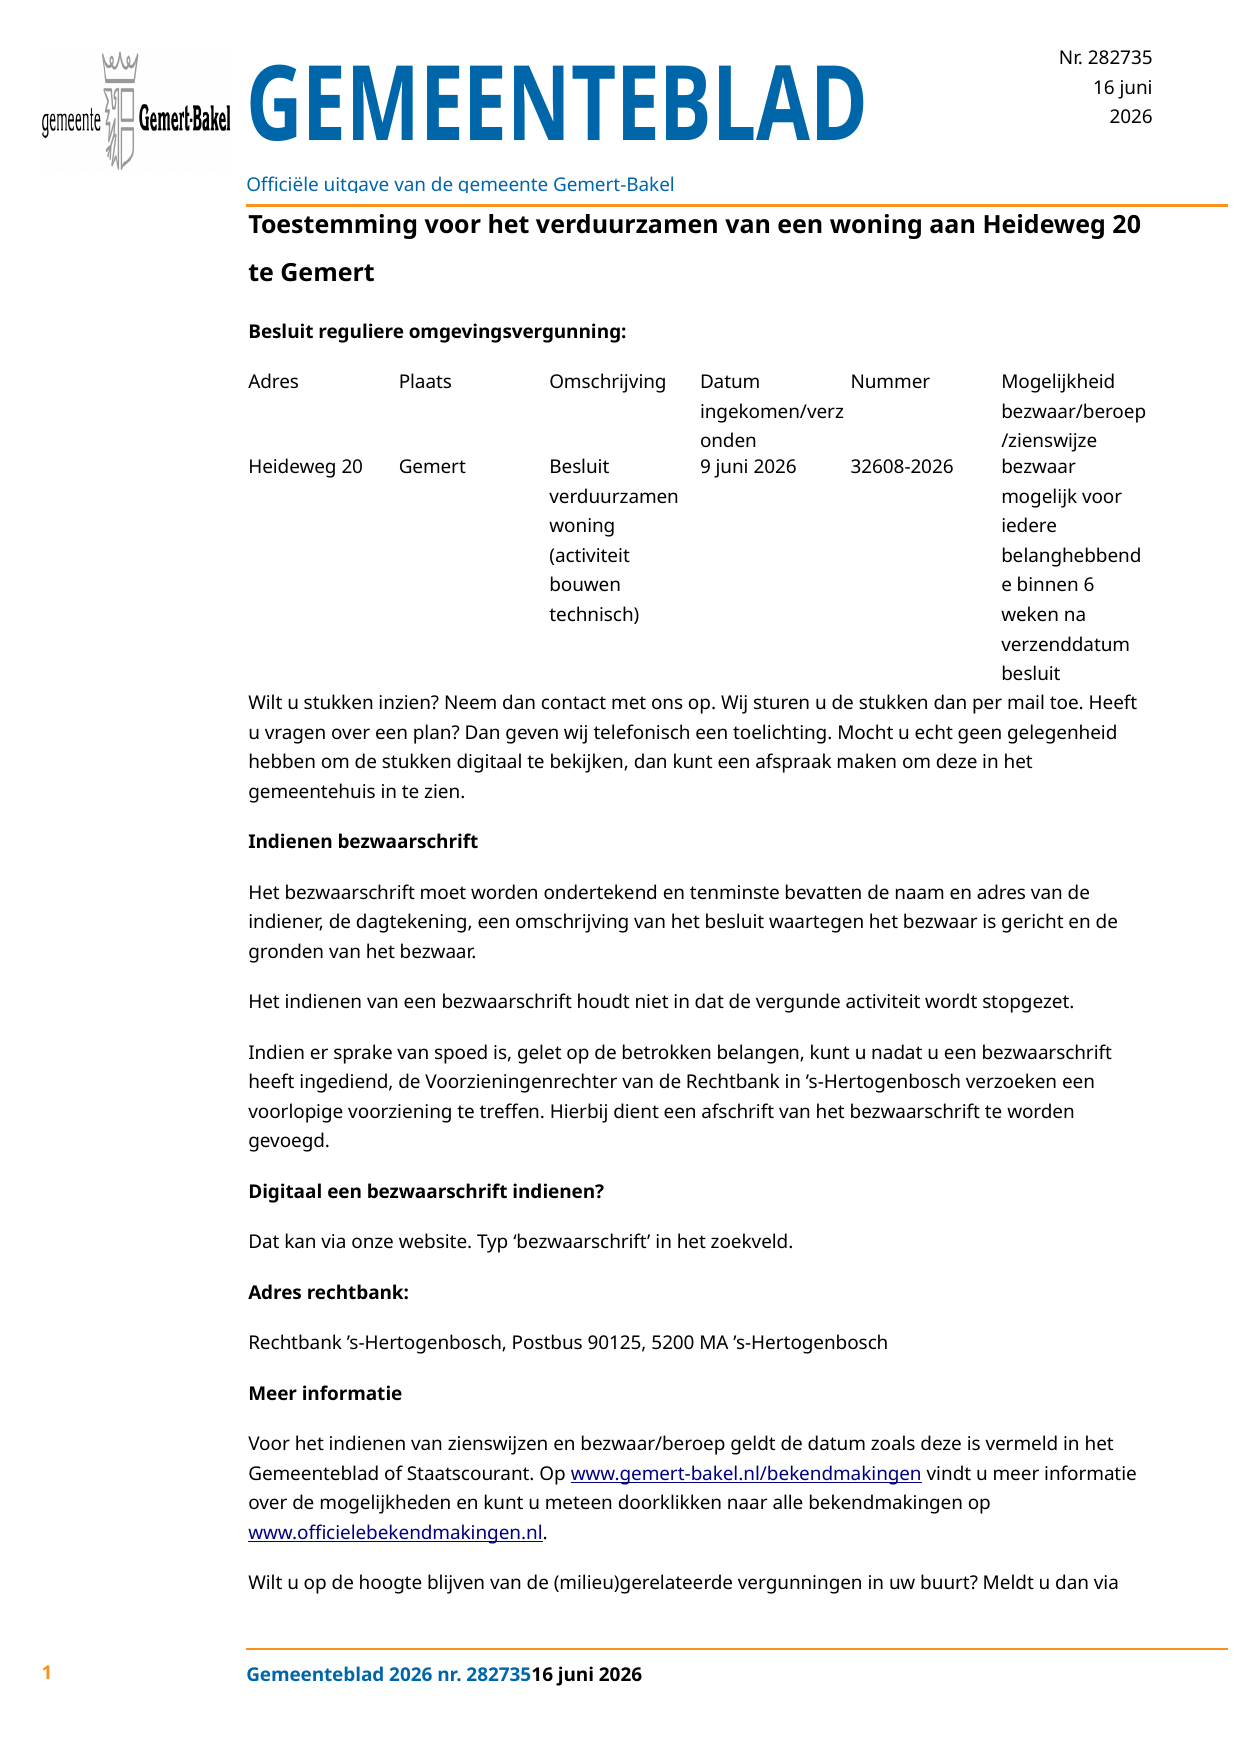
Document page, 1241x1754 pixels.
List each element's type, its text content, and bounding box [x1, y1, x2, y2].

table_cell Besluit verduurzamen woning (activiteit bouwen technisch) [549, 453, 700, 686]
text Rechtbank ’s-Hertogenbosch, Postbus 90125, 5200 MA ’s-Hertogenbosch [248, 1329, 1152, 1355]
text Indien er sprake van spoed is, gelet op de betrokken belangen, kunt u nadat u een bezwaarschrift heeft ingediend, de Voorzieningenrechter van de Rechtbank in ’s-Hertogenbosch verzoeken een voorlopige voorziening te treffen. Hierbij dient een afschrift van het bezwaarschrift te worden gevoegd. [248, 1039, 1152, 1153]
table_cell 9 juni 2026 [700, 453, 850, 686]
text Het indienen van een bezwaarschrift houdt niet in dat de vergunde activiteit wordt stopgezet. [248, 988, 1152, 1014]
text Voor het indienen van zienswijzen en bezwaar/beroep geldt de datum zoals deze is vermeld in het Gemeenteblad of Staatscourant. Op www.gemert-bakel.nl/bekendmakingen vindt u meer informatie over de mogelijkheden en kunt u meteen doorklikken naar alle bekendmakingen op www.officielebekendmakingen.nl. [248, 1430, 1152, 1545]
table_cell Gemert [399, 453, 549, 686]
text Dat kan via onze website. Typ ‘bezwaarschrift’ in het zoekveld. [248, 1228, 1152, 1254]
table_header Datum ingekomen/verzonden [700, 369, 850, 453]
table_cell Heideweg 20 [248, 453, 398, 686]
table_header Plaats [399, 369, 549, 453]
text Adres rechtbank: [248, 1279, 1152, 1305]
picture [41, 47, 231, 172]
table_header Adres [248, 369, 398, 453]
table_header Nummer [850, 369, 1001, 453]
text Meer informatie [248, 1380, 1152, 1406]
text Indienen bezwaarschrift [248, 828, 1152, 854]
text Wilt u stukken inzien? Neem dan contact met ons op. Wij sturen u de stukken dan per mail toe. Heeft u vragen over een plan? Dan geven wij telefonisch een toelichting. Mocht u echt geen gelegenheid hebben om de stukken digitaal te bekijken, dan kunt een afspraak maken om deze in het gemeentehuis in te zien. [248, 689, 1152, 804]
text Het bezwaarschrift moet worden ondertekend en tenminste bevatten de naam en adres van de indiener, de dagtekening, een omschrijving van het besluit waartegen het bezwaar is gericht en de gronden van het bezwaar. [248, 879, 1152, 964]
table_header Mogelijkheid bezwaar/beroep/zienswijze [1001, 369, 1152, 453]
text Digitaal een bezwaarschrift indienen? [248, 1178, 1152, 1204]
text Wilt u op de hoogte blijven van de (milieu)gerelateerde vergunningen in uw buurt? Meldt u dan via [248, 1569, 1152, 1595]
table_cell bezwaar mogelijk voor iedere belanghebbende binnen 6 weken na verzenddatum besluit [1001, 453, 1152, 686]
text Besluit reguliere omgevingsvergunning: [248, 318, 1152, 344]
table_cell 32608-2026 [850, 453, 1001, 686]
table_header Omschrijving [549, 369, 700, 453]
text Toestemming voor het verduurzamen van een woning aan Heideweg 20 te Gemert [248, 207, 1152, 288]
